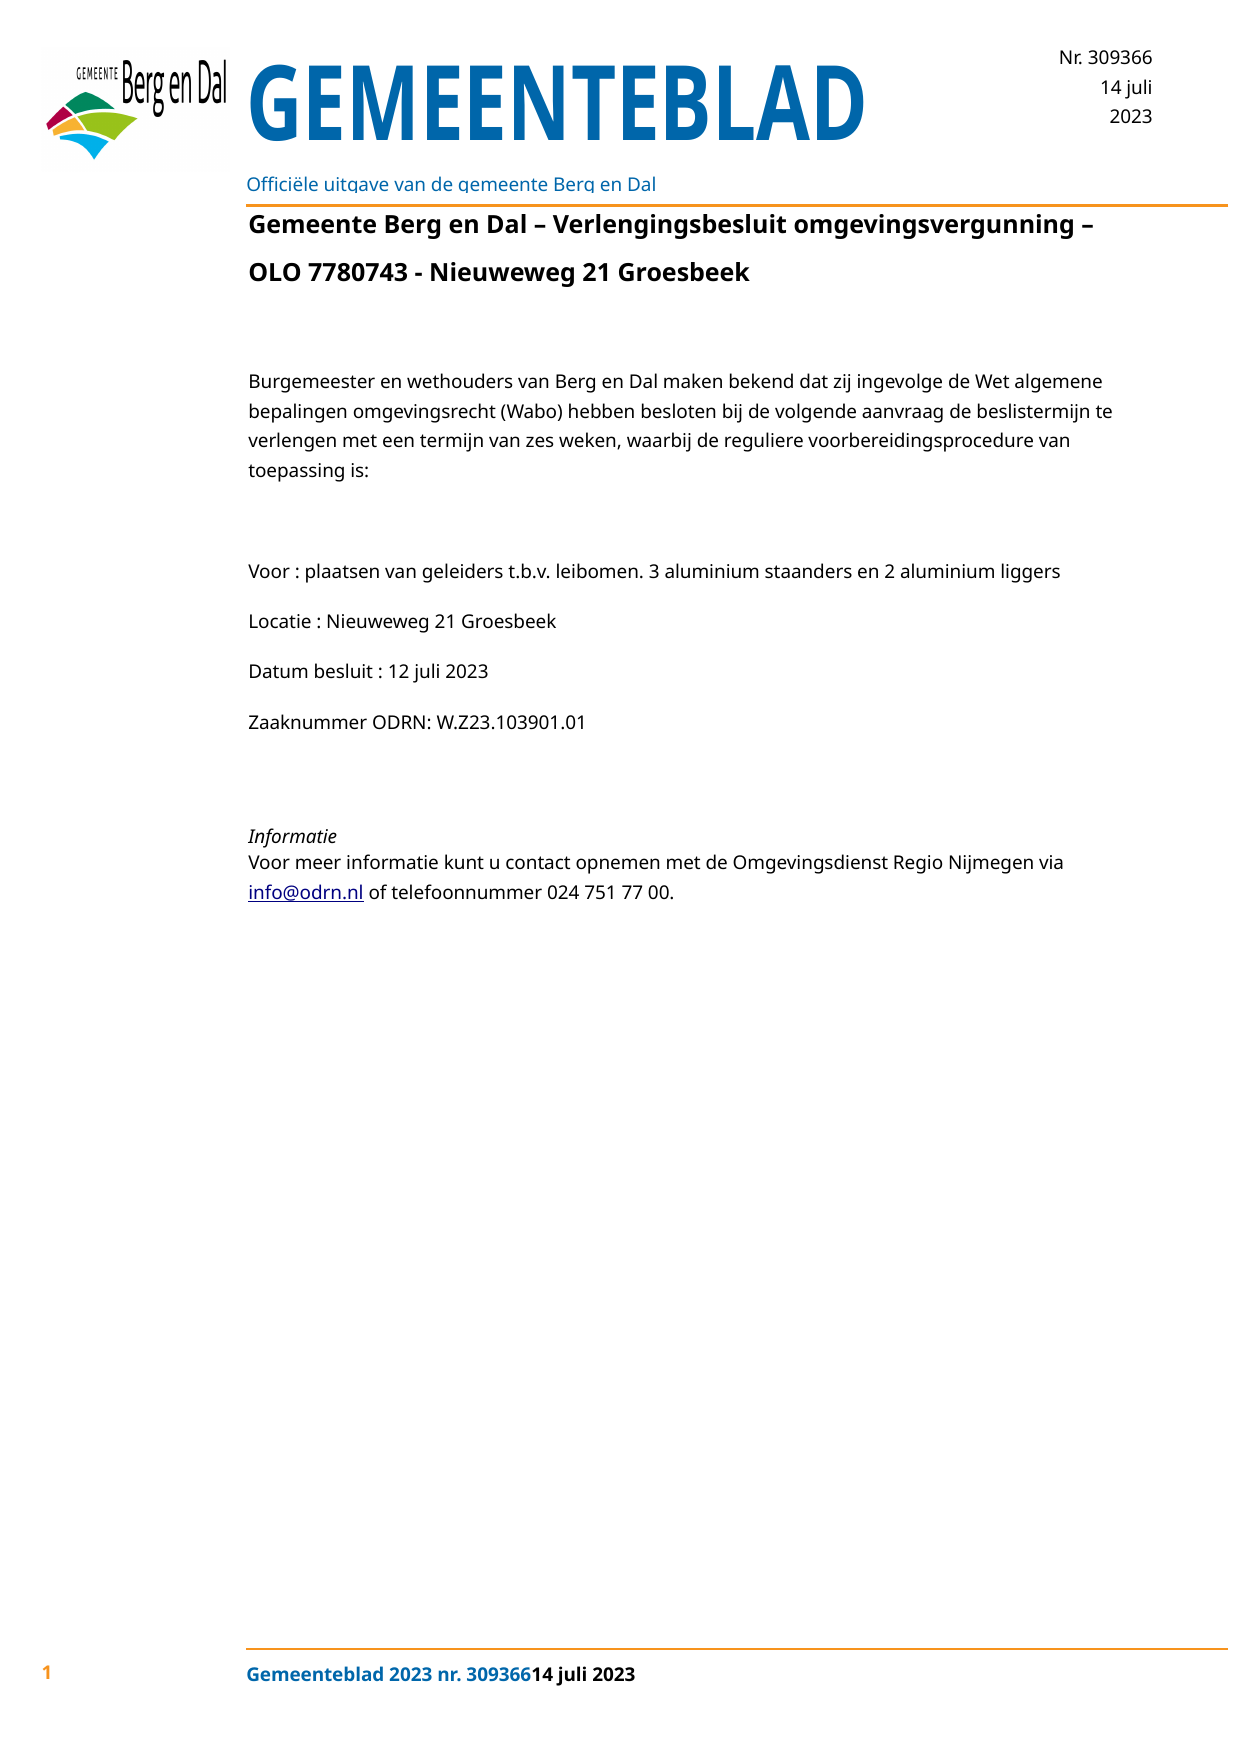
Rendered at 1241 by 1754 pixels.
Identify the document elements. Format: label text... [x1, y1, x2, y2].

text Voor : plaatsen van geleiders t.b.v. leibomen. 3 aluminium staanders en 2 aluminium liggers [248, 558, 1152, 584]
picture [41, 47, 231, 172]
text Zaaknummer ODRN: W.Z23.103901.01 [248, 709, 1152, 735]
text Datum besluit : 12 juli 2023 [248, 659, 1152, 684]
text Voor meer informatie kunt u contact opnemen met de Omgevingsdienst Regio Nijmegen via info@odrn.nl of telefoonnummer 024 751 77 00. [248, 849, 1152, 904]
text Gemeente Berg en Dal – Verlengingsbesluit omgevingsvergunning – OLO 7780743 - Nieuweweg 21 Groesbeek [248, 207, 1152, 288]
text Informatie [248, 823, 1152, 849]
text Burgemeester en wethouders van Berg en Dal maken bekend dat zij ingevolge de Wet algemene bepalingen omgevingsrecht (Wabo) hebben besloten bij de volgende aanvraag de beslistermijn te verlengen met een termijn van zes weken, waarbij de reguliere voorbereidingsprocedure van toepassing is: [248, 368, 1152, 483]
text Locatie : Nieuweweg 21 Groesbeek [248, 608, 1152, 634]
